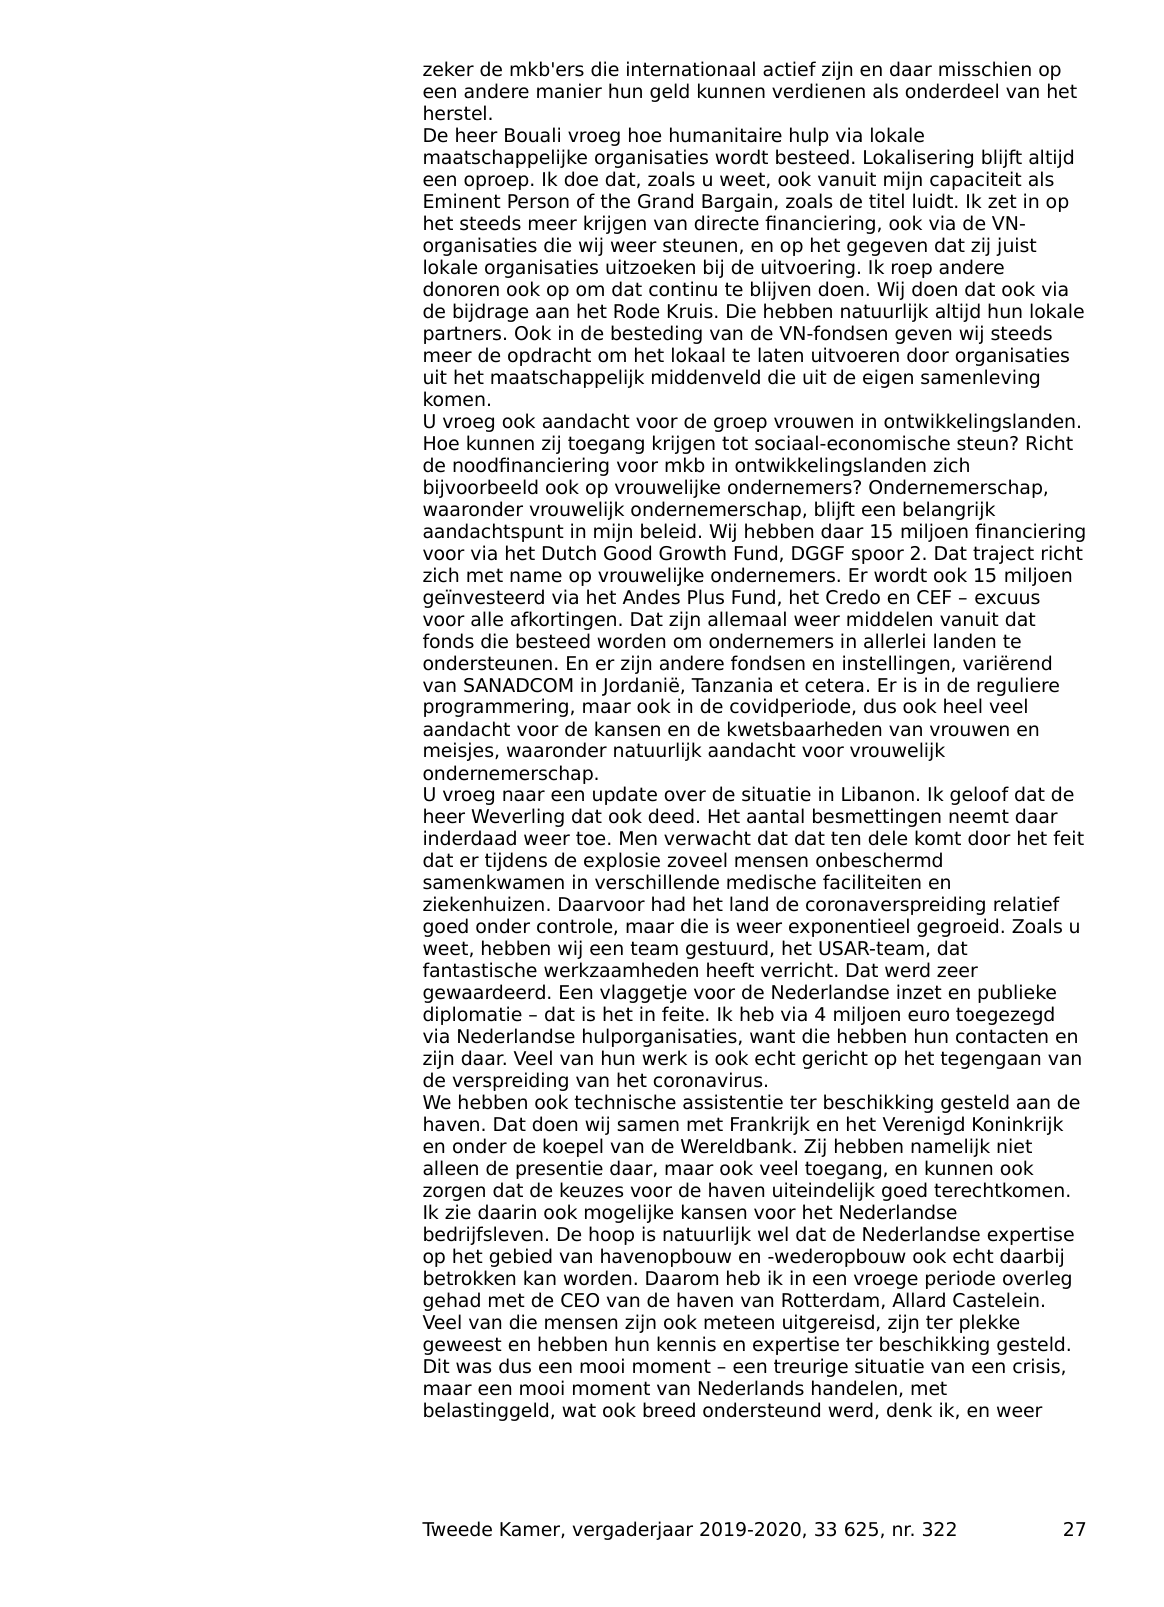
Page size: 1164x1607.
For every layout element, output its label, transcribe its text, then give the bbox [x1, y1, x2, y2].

text U vroeg naar een update over de situatie in Libanon. Ik geloof dat de heer Weverling dat ook deed. Het aantal besmettingen neemt daar inderdaad weer toe. Men verwacht dat dat ten dele komt door het feit dat er tijdens de explosie zoveel mensen onbeschermd samenkwamen in verschillende medische faciliteiten en ziekenhuizen. Daarvoor had het land de coronaverspreiding relatief goed onder controle, maar die is weer exponentieel gegroeid. Zoals u weet, hebben wij een team gestuurd, het USAR-team, dat fantastische werkzaamheden heeft verricht. Dat werd zeer gewaardeerd. Een vlaggetje voor de Nederlandse inzet en publieke diplomatie – dat is het in feite. Ik heb via 4 miljoen euro toegezegd via Nederlandse hulporganisaties, want die hebben hun contacten en zijn daar. Veel van hun werk is ook echt gericht op het tegengaan van de verspreiding van het coronavirus. [422, 784, 1087, 1092]
text zeker de mkb'ers die internationaal actief zijn en daar misschien op een andere manier hun geld kunnen verdienen als onderdeel van het herstel. [422, 59, 1087, 125]
text U vroeg ook aandacht voor de groep vrouwen in ontwikkelingslanden. Hoe kunnen zij toegang krijgen tot sociaal-economische steun? Richt de noodfinanciering voor mkb in ontwikkelingslanden zich bijvoorbeeld ook op vrouwelijke ondernemers? Ondernemerschap, waaronder vrouwelijk ondernemerschap, blijft een belangrijk aandachtspunt in mijn beleid. Wij hebben daar 15 miljoen financiering voor via het Dutch Good Growth Fund, DGGF spoor 2. Dat traject richt zich met name op vrouwelijke ondernemers. Er wordt ook 15 miljoen geïnvesteerd via het Andes Plus Fund, het Credo en CEF – excuus voor alle afkortingen. Dat zijn allemaal weer middelen vanuit dat fonds die besteed worden om ondernemers in allerlei landen te ondersteunen. En er zijn andere fondsen en instellingen, variërend van SANADCOM in Jordanië, Tanzania et cetera. Er is in de reguliere programmering, maar ook in de covidperiode, dus ook heel veel aandacht voor de kansen en de kwetsbaarheden van vrouwen en meisjes, waaronder natuurlijk aandacht voor vrouwelijk ondernemerschap. [422, 411, 1087, 784]
text We hebben ook technische assistentie ter beschikking gesteld aan de haven. Dat doen wij samen met Frankrijk en het Verenigd Koninkrijk en onder de koepel van de Wereldbank. Zij hebben namelijk niet alleen de presentie daar, maar ook veel toegang, en kunnen ook zorgen dat de keuzes voor de haven uiteindelijk goed terechtkomen. Ik zie daarin ook mogelijke kansen voor het Nederlandse bedrijfsleven. De hoop is natuurlijk wel dat de Nederlandse expertise op het gebied van havenopbouw en -wederopbouw ook echt daarbij betrokken kan worden. Daarom heb ik in een vroege periode overleg gehad met de CEO van de haven van Rotterdam, Allard Castelein. Veel van die mensen zijn ook meteen uitgereisd, zijn ter plekke geweest en hebben hun kennis en expertise ter beschikking gesteld. Dit was dus een mooi moment – een treurige situatie van een crisis, maar een mooi moment van Nederlands handelen, met belastinggeld, wat ook breed ondersteund werd, denk ik, en weer [422, 1092, 1087, 1422]
text De heer Bouali vroeg hoe humanitaire hulp via lokale maatschappelijke organisaties wordt besteed. Lokalisering blijft altijd een oproep. Ik doe dat, zoals u weet, ook vanuit mijn capaciteit als Eminent Person of the Grand Bargain, zoals de titel luidt. Ik zet in op het steeds meer krijgen van directe financiering, ook via de VN-organisaties die wij weer steunen, en op het gegeven dat zij juist lokale organisaties uitzoeken bij de uitvoering. Ik roep andere donoren ook op om dat continu te blijven doen. Wij doen dat ook via de bijdrage aan het Rode Kruis. Die hebben natuurlijk altijd hun lokale partners. Ook in de besteding van de VN-fondsen geven wij steeds meer de opdracht om het lokaal te laten uitvoeren door organisaties uit het maatschappelijk middenveld die uit de eigen samenleving komen. [422, 125, 1087, 411]
